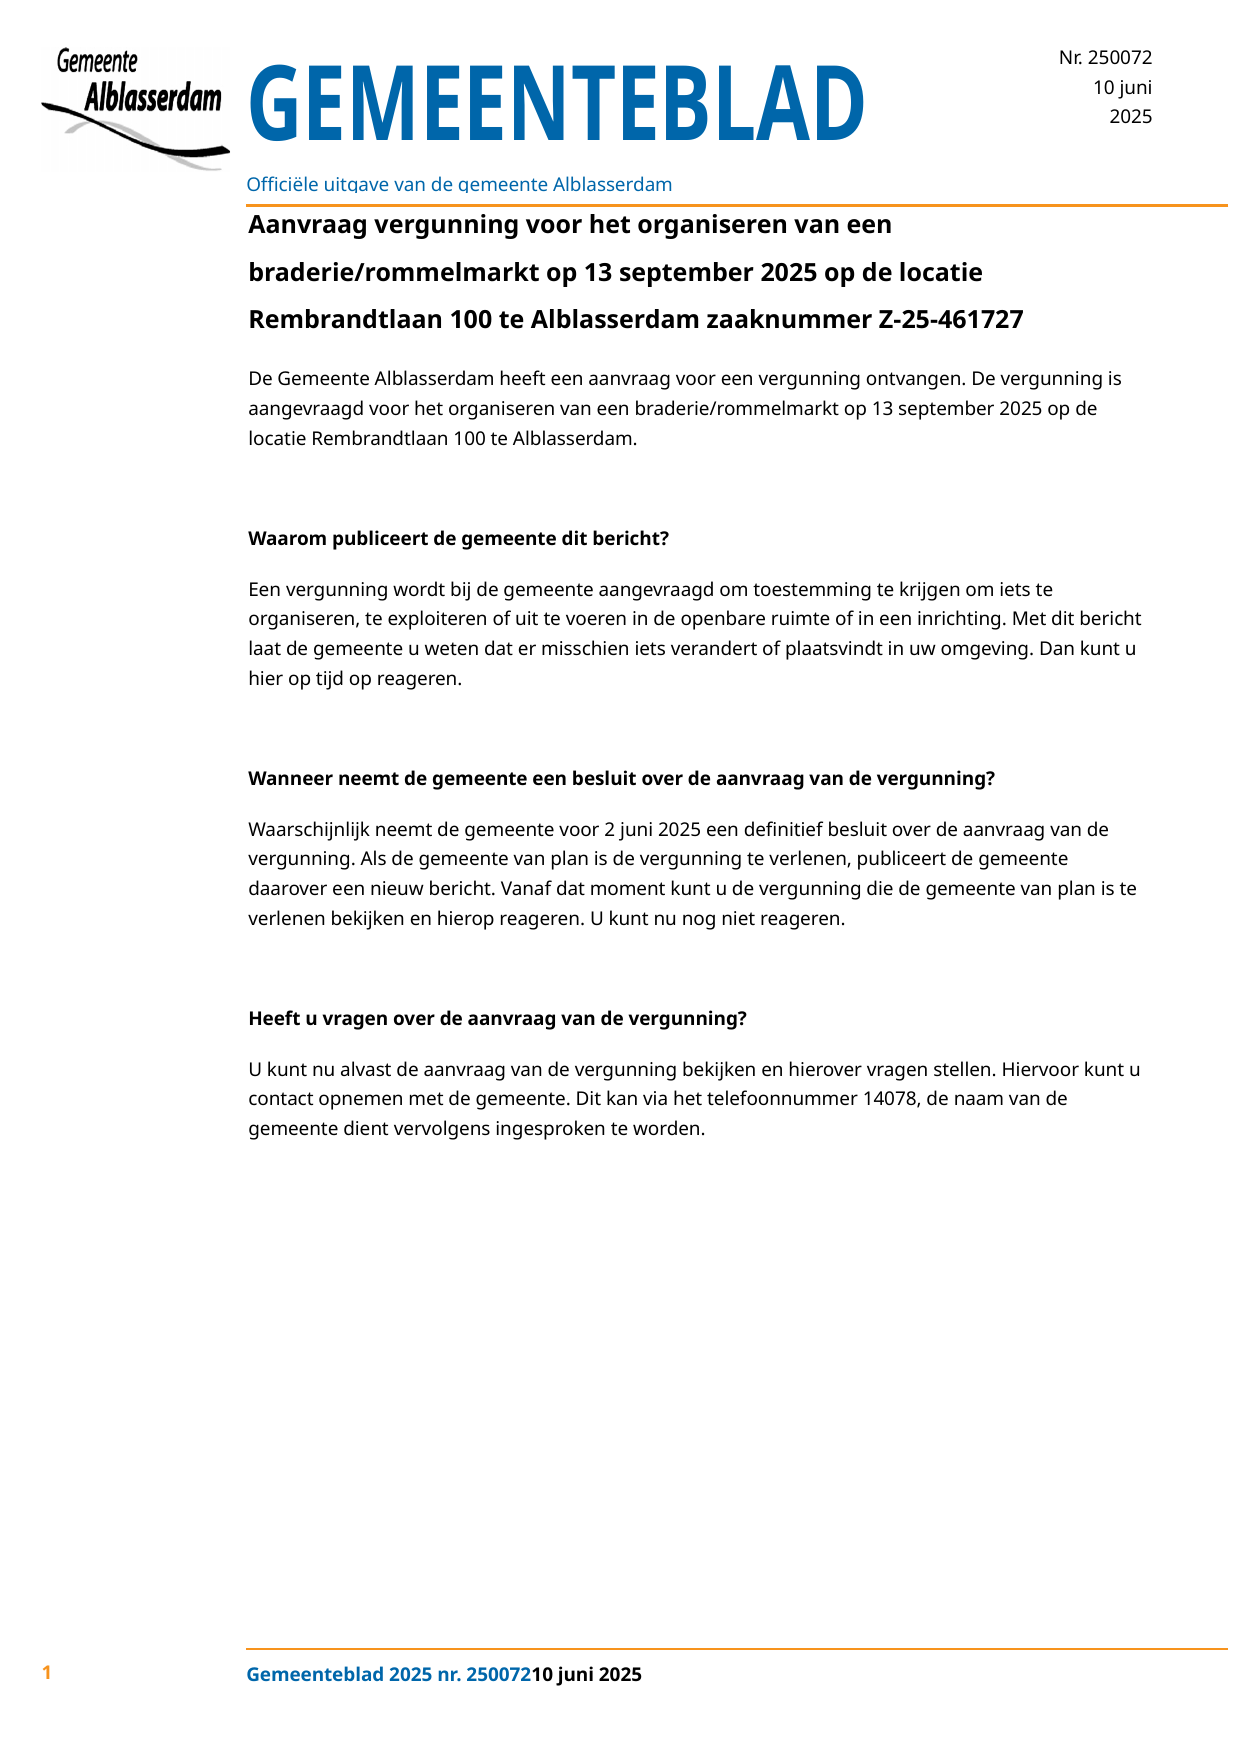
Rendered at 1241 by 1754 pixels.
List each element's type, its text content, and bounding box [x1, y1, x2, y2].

text Heeft u vragen over de aanvraag van de vergunning? [248, 1006, 1152, 1031]
text Een vergunning wordt bij de gemeente aangevraagd om toestemming te krijgen om iets te organiseren, te exploiteren of uit te voeren in de openbare ruimte of in een inrichting. Met dit bericht laat de gemeente u weten dat er misschien iets verandert of plaatsvindt in uw omgeving. Dan kunt u hier op tijd op reageren. [248, 576, 1152, 690]
text Aanvraag vergunning voor het organiseren van een braderie/rommelmarkt op 13 september 2025 op de locatie Rembrandtlaan 100 te Alblasserdam zaaknummer Z-25-461727 [248, 207, 1152, 336]
text U kunt nu alvast de aanvraag van de vergunning bekijken en hierover vragen stellen. Hiervoor kunt u contact opnemen met de gemeente. Dit kan via het telefoonnummer 14078, de naam van de gemeente dient vervolgens ingesproken te worden. [248, 1056, 1152, 1141]
picture [41, 47, 231, 172]
text De Gemeente Alblasserdam heeft een aanvraag voor een vergunning ontvangen. De vergunning is aangevraagd voor het organiseren van een braderie/rommelmarkt op 13 september 2025 op de locatie Rembrandtlaan 100 te Alblasserdam. [248, 366, 1152, 450]
text Waarom publiceert de gemeente dit bericht? [248, 526, 1152, 551]
text Wanneer neemt de gemeente een besluit over de aanvraag van de vergunning? [248, 766, 1152, 791]
text Waarschijnlijk neemt de gemeente voor 2 juni 2025 een definitief besluit over de aanvraag van de vergunning. Als de gemeente van plan is de vergunning te verlenen, publiceert de gemeente daarover een nieuw bericht. Vanaf dat moment kunt u de vergunning die de gemeente van plan is te verlenen bekijken en hierop reageren. U kunt nu nog niet reageren. [248, 816, 1152, 930]
